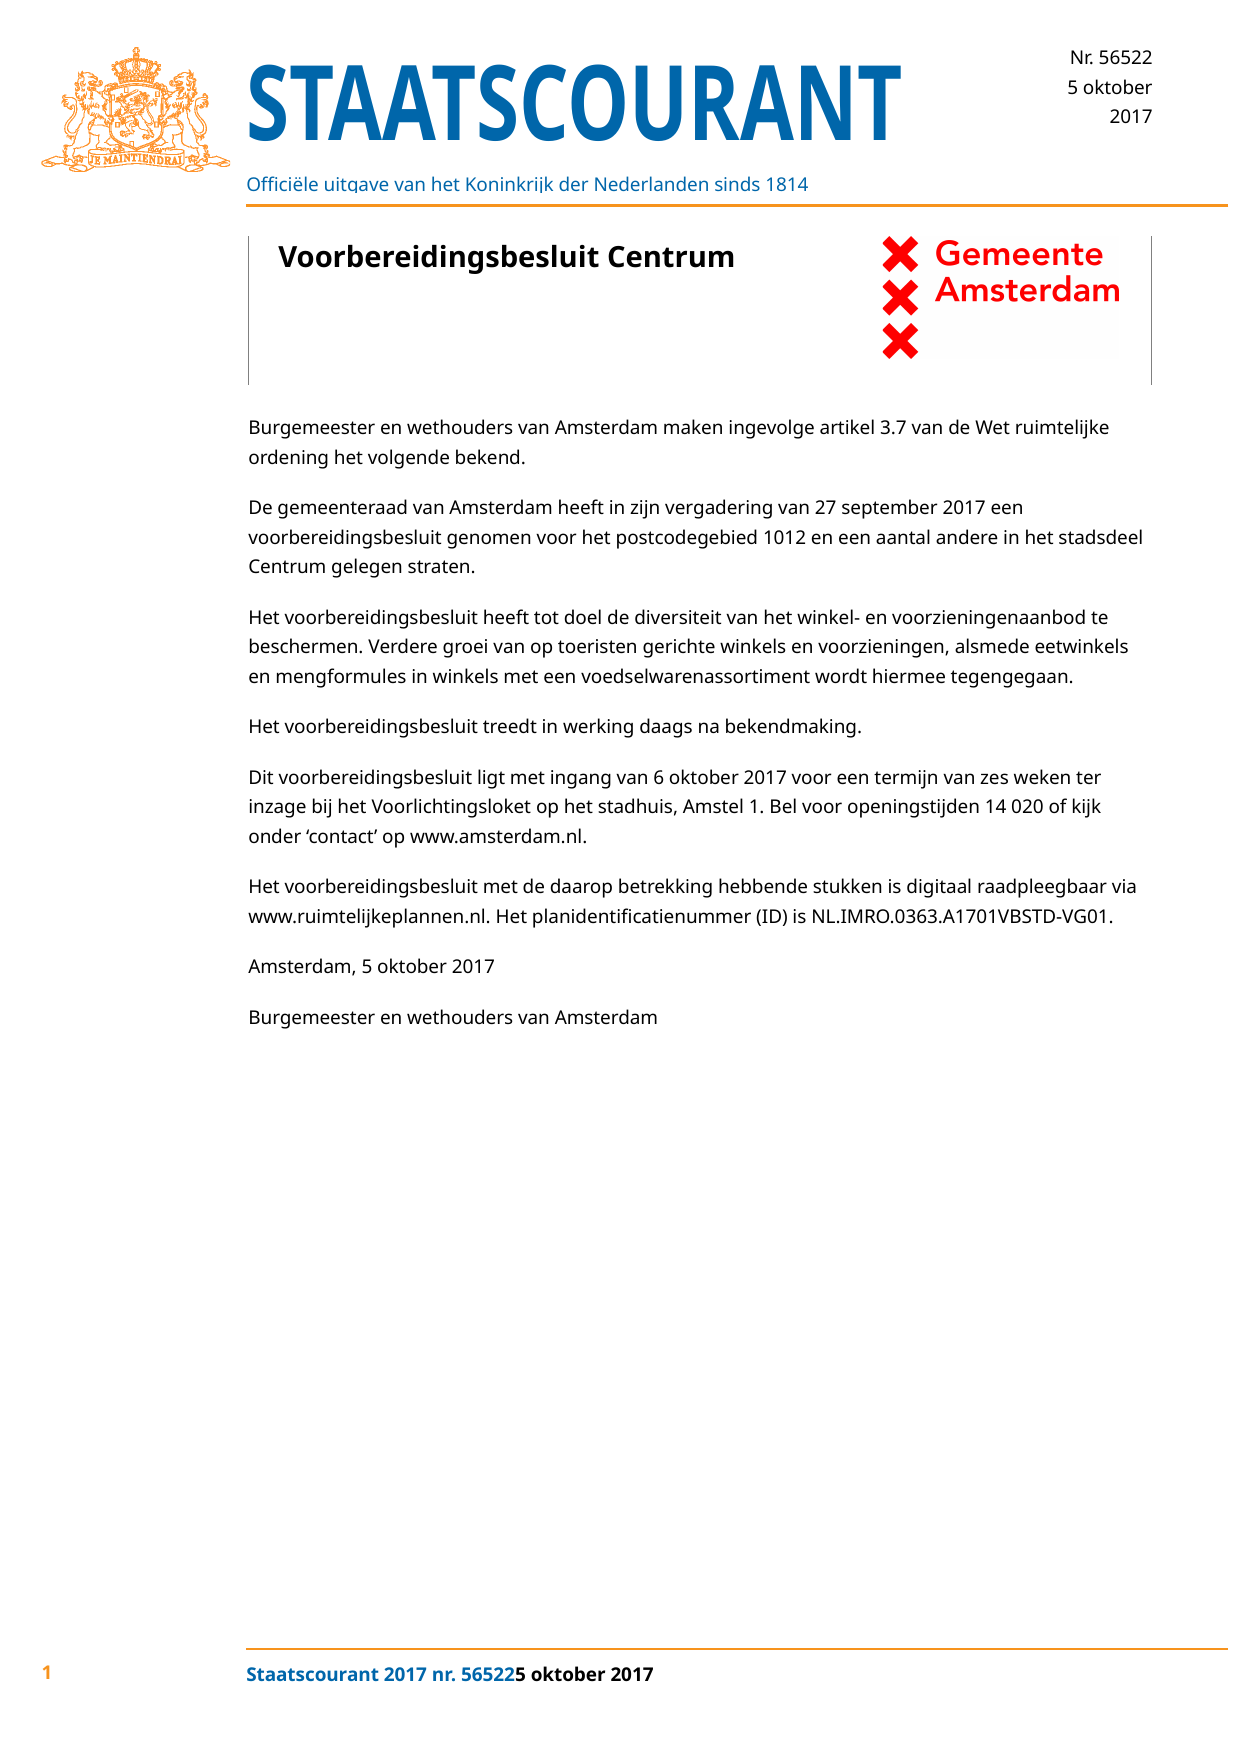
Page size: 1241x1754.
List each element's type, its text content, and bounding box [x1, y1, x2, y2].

picture [41, 47, 231, 172]
text Amsterdam, 5 oktober 2017 [248, 953, 1152, 979]
text Burgemeester en wethouders van Amsterdam maken ingevolge artikel 3.7 van de Wet ruimtelijke ordening het volgende bekend. [248, 414, 1152, 469]
picture [882, 236, 1119, 359]
text Het voorbereidingsbesluit treedt in werking daags na bekendmaking. [248, 713, 1152, 739]
text Het voorbereidingsbesluit heeft tot doel de diversiteit van het winkel- en voorzieningenaanbod te beschermen. Verdere groei van op toeristen gerichte winkels en voorzieningen, alsmede eetwinkels en mengformules in winkels met een voedselwarenassortiment wordt hiermee tegengegaan. [248, 604, 1152, 689]
text Burgemeester en wethouders van Amsterdam [248, 1004, 1152, 1029]
text Dit voorbereidingsbesluit ligt met ingang van 6 oktober 2017 voor een termijn van zes weken ter inzage bij het Voorlichtingsloket op het stadhuis, Amstel 1. Bel voor openingstijden 14 020 of kijk onder ‘contact’ op www.amsterdam.nl. [248, 764, 1152, 849]
text De gemeenteraad van Amsterdam heeft in zijn vergadering van 27 september 2017 een voorbereidingsbesluit genomen voor het postcodegebied 1012 en een aantal andere in het stadsdeel Centrum gelegen straten. [248, 494, 1152, 579]
table_header Voorbereidingsbesluit Centrum [249, 236, 850, 385]
text Het voorbereidingsbesluit met de daarop betrekking hebbende stukken is digitaal raadpleegbaar via www.ruimtelijkeplannen.nl. Het planidentificatienummer (ID) is NL.IMRO.0363.A1701VBSTD-VG01. [248, 873, 1152, 929]
table_header [850, 236, 1151, 385]
